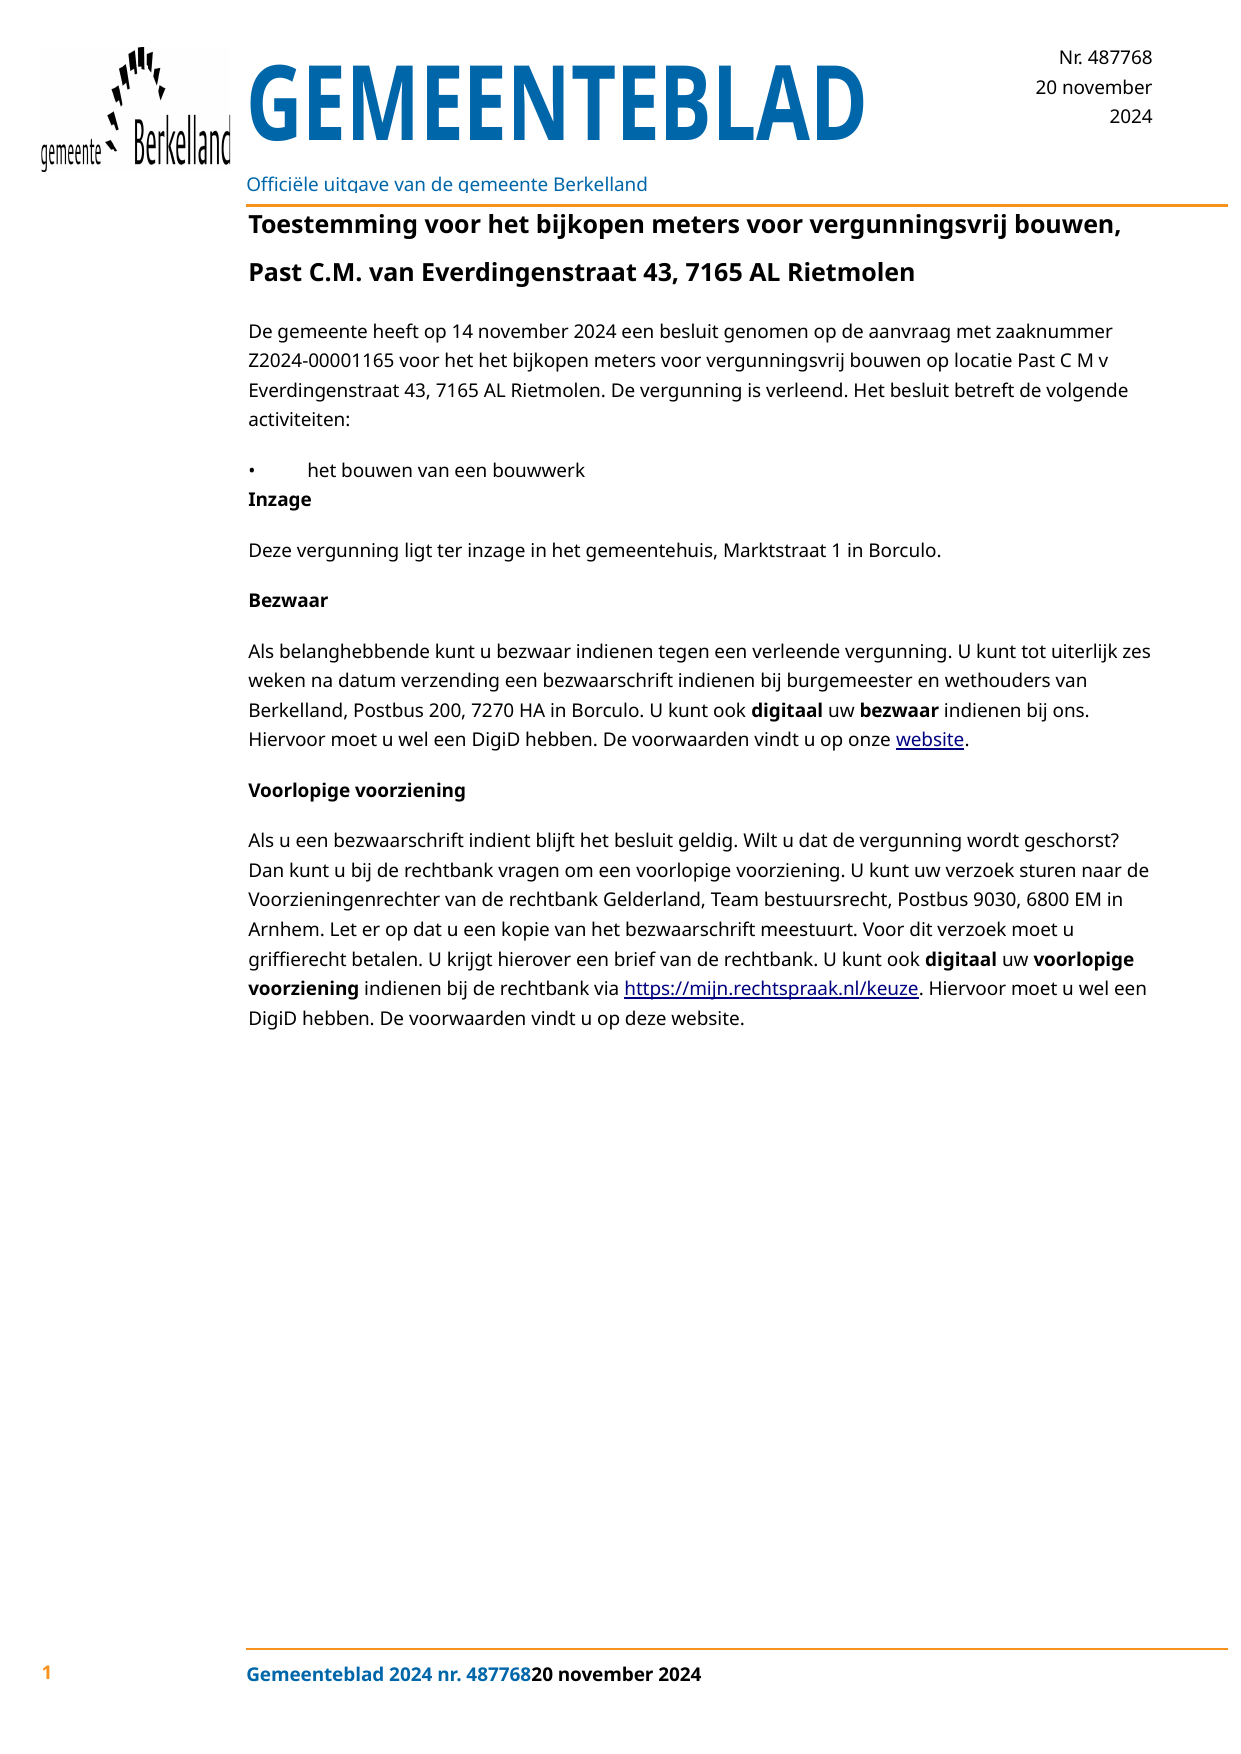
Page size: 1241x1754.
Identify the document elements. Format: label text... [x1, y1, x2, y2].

text Als u een bezwaarschrift indient blijft het besluit geldig. Wilt u dat de vergunning wordt geschorst? Dan kunt u bij de rechtbank vragen om een voorlopige voorziening. U kunt uw verzoek sturen naar de Voorzieningenrechter van de rechtbank Gelderland, Team bestuursrecht, Postbus 9030, 6800 EM in Arnhem. Let er op dat u een kopie van het bezwaarschrift meestuurt. Voor dit verzoek moet u griffierecht betalen. U krijgt hierover een brief van de rechtbank. U kunt ook digitaal uw voorlopige voorziening indienen bij de rechtbank via https://mijn.rechtspraak.nl/keuze. Hiervoor moet u wel een DigiD hebben. De voorwaarden vindt u op deze website. [248, 827, 1152, 1031]
text De gemeente heeft op 14 november 2024 een besluit genomen op de aanvraag met zaaknummer Z2024-00001165 voor het het bijkopen meters voor vergunningsvrij bouwen op locatie Past C M v Everdingenstraat 43, 7165 AL Rietmolen. De vergunning is verleend. Het besluit betreft de volgende activiteiten: [248, 318, 1152, 432]
picture [41, 47, 231, 172]
list het bouwen van een bouwwerk [248, 457, 1152, 483]
text Deze vergunning ligt ter inzage in het gemeentehuis, Marktstraat 1 in Borculo. [248, 537, 1152, 563]
text Als belanghebbende kunt u bezwaar indienen tegen een verleende vergunning. U kunt tot uiterlijk zes weken na datum verzending een bezwaarschrift indienen bij burgemeester en wethouders van Berkelland, Postbus 200, 7270 HA in Borculo. U kunt ook digitaal uw bezwaar indienen bij ons. Hiervoor moet u wel een DigiD hebben. De voorwaarden vindt u op onze website. [248, 638, 1152, 752]
text Bezwaar [248, 587, 1152, 613]
text Voorlopige voorziening [248, 777, 1152, 803]
text Toestemming voor het bijkopen meters voor vergunningsvrij bouwen, Past C.M. van Everdingenstraat 43, 7165 AL Rietmolen [248, 207, 1152, 288]
text Inzage [248, 487, 1152, 512]
